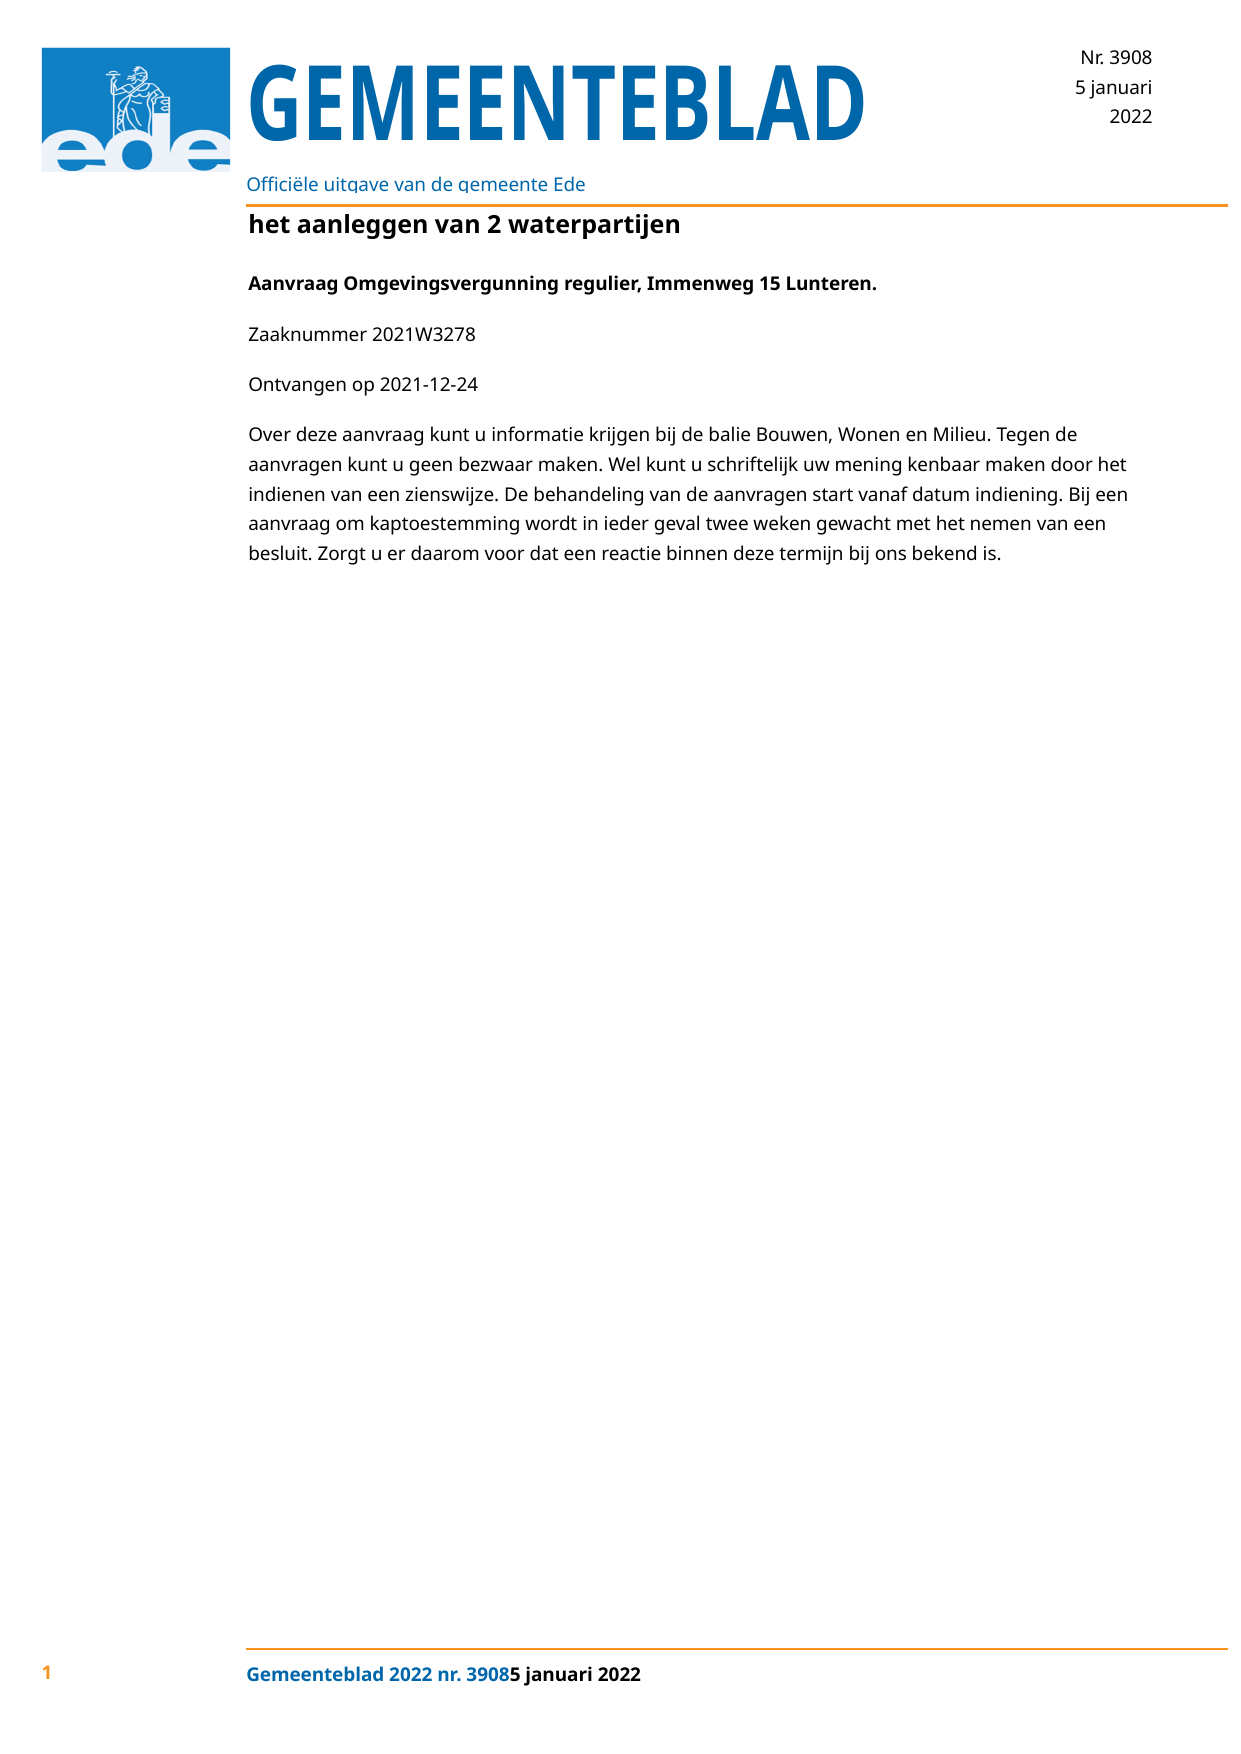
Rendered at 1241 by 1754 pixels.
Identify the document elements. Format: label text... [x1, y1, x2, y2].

text Aanvraag Omgevingsvergunning regulier, Immenweg 15 Lunteren. [248, 270, 1152, 296]
text Over deze aanvraag kunt u informatie krijgen bij de balie Bouwen, Wonen en Milieu. Tegen de aanvragen kunt u geen bezwaar maken. Wel kunt u schriftelijk uw mening kenbaar maken door het indienen van een zienswijze. De behandeling van de aanvragen start vanaf datum indiening. Bij een aanvraag om kaptoestemming wordt in ieder geval twee weken gewacht met het nemen van een besluit. Zorgt u er daarom voor dat een reactie binnen deze termijn bij ons bekend is. [248, 422, 1152, 566]
text het aanleggen van 2 waterpartijen [248, 207, 1152, 241]
picture [41, 47, 231, 172]
text Zaaknummer 2021W3278 [248, 321, 1152, 346]
text Ontvangen op 2021-12-24 [248, 371, 1152, 397]
